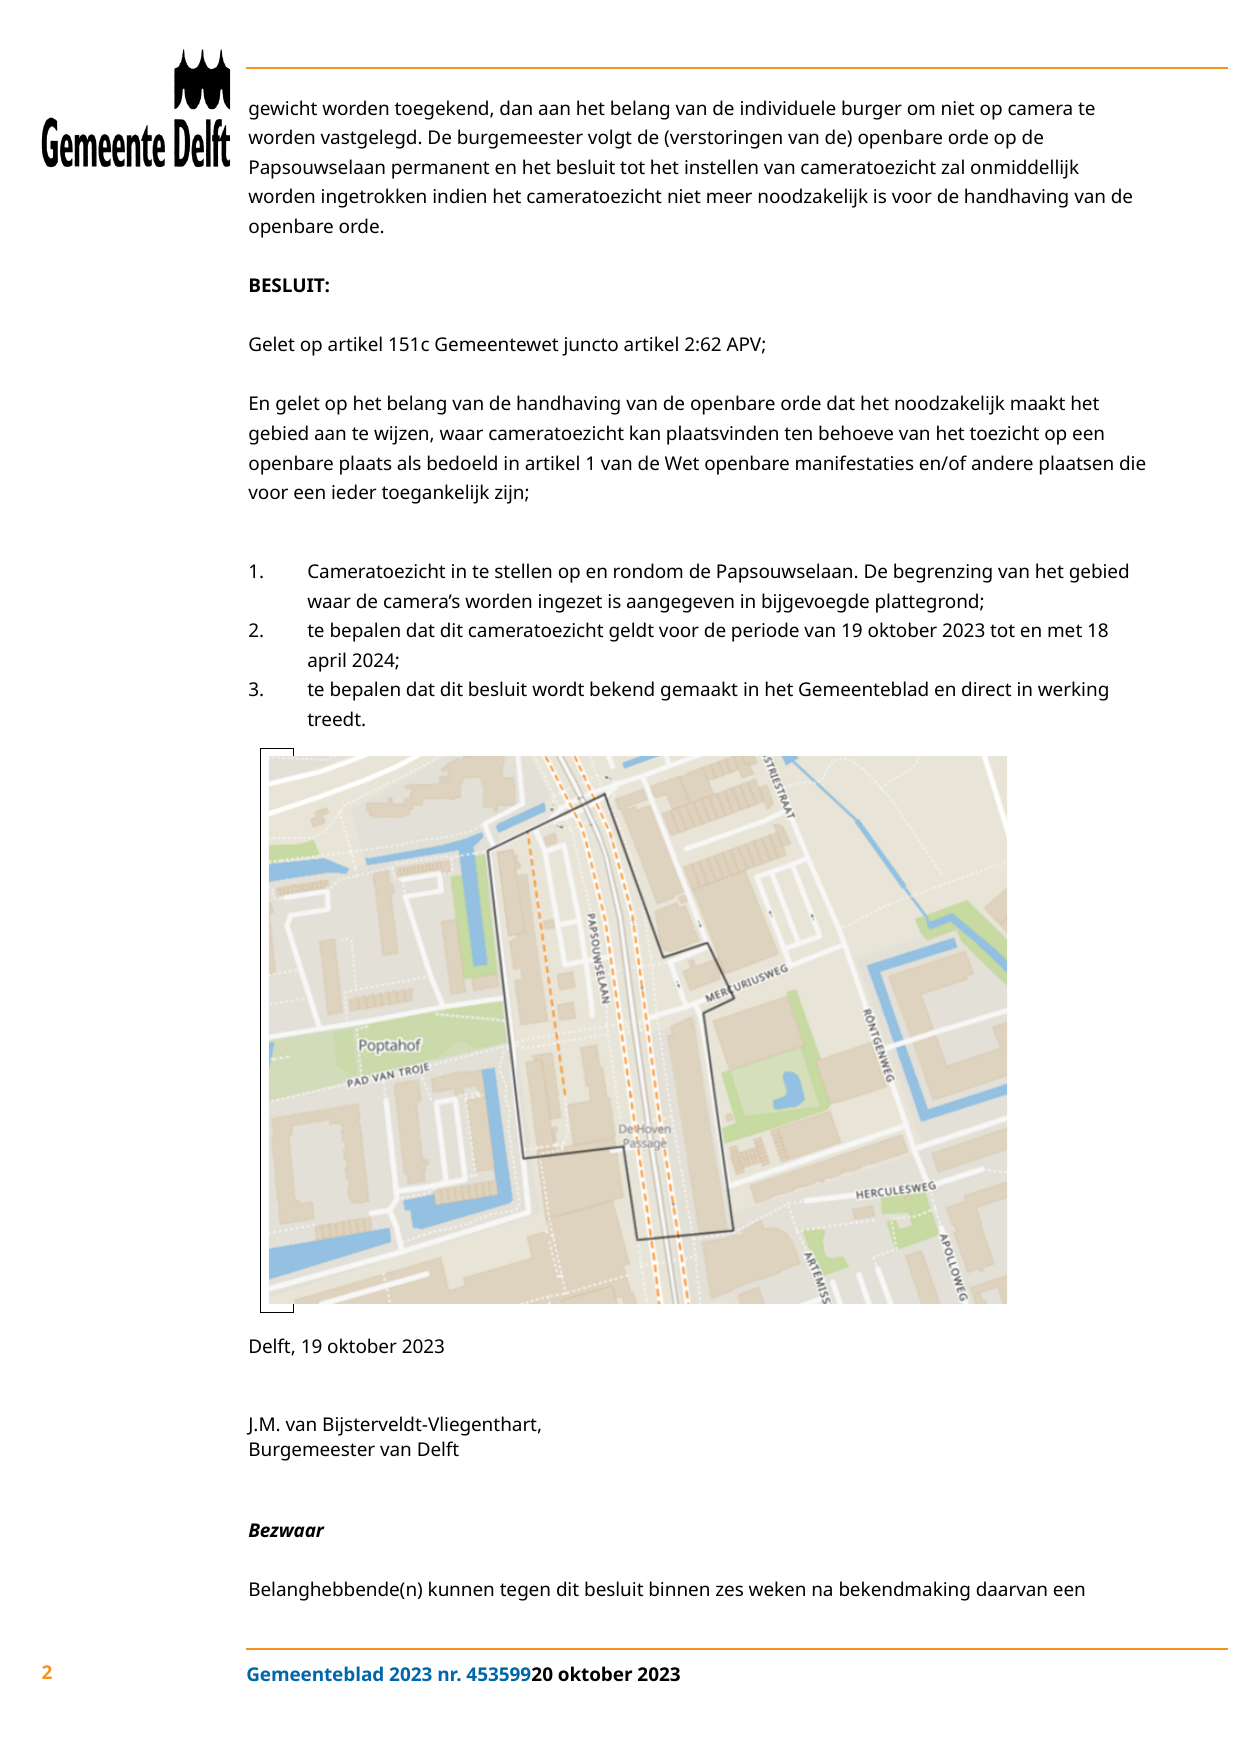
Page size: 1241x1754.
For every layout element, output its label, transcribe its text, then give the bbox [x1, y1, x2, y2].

text Delft, 19 oktober 2023 [248, 1334, 1152, 1359]
text BESLUIT: [248, 272, 1152, 298]
text Belanghebbende(n) kunnen tegen dit besluit binnen zes weken na bekendmaking daarvan een [248, 1576, 1152, 1602]
list Cameratoezicht in te stellen op en rondom de Papsouwselaan. De begrenzing van het gebied waar de camera’s worden ingezet is aangegeven in bijgevoegde plattegrond; [248, 558, 1152, 613]
text Bezwaar [248, 1517, 1152, 1543]
list te bepalen dat dit besluit wordt bekend gemaakt in het Gemeenteblad en direct in werking treedt. [248, 677, 1152, 732]
text Gelet op artikel 151c Gemeentewet juncto artikel 2:62 APV; [248, 331, 1152, 357]
text gewicht worden toegekend, dan aan het belang van de individuele burger om niet op camera te worden vastgelegd. De burgemeester volgt de (verstoringen van de) openbare orde op de Papsouwselaan permanent en het besluit tot het instellen van cameratoezicht zal onmiddellijk worden ingetrokken indien het cameratoezicht niet meer noodzakelijk is voor de handhaving van de openbare orde. [248, 95, 1152, 239]
text Burgemeester van Delft [248, 1437, 1152, 1462]
text En gelet op het belang van de handhaving van de openbare orde dat het noodzakelijk maakt het gebied aan te wijzen, waar cameratoezicht kan plaatsvinden ten behoeve van het toezicht op een openbare plaats als bedoeld in artikel 1 van de Wet openbare manifestaties en/of andere plaatsen die voor een ieder toegankelijk zijn; [248, 391, 1152, 505]
text J.M. van Bijsterveldt-Vliegenthart, [248, 1411, 1152, 1437]
list te bepalen dat dit cameratoezicht geldt voor de periode van 19 oktober 2023 tot en met 18 april 2024; [248, 617, 1152, 673]
picture [268, 756, 1008, 1304]
picture [41, 47, 231, 172]
